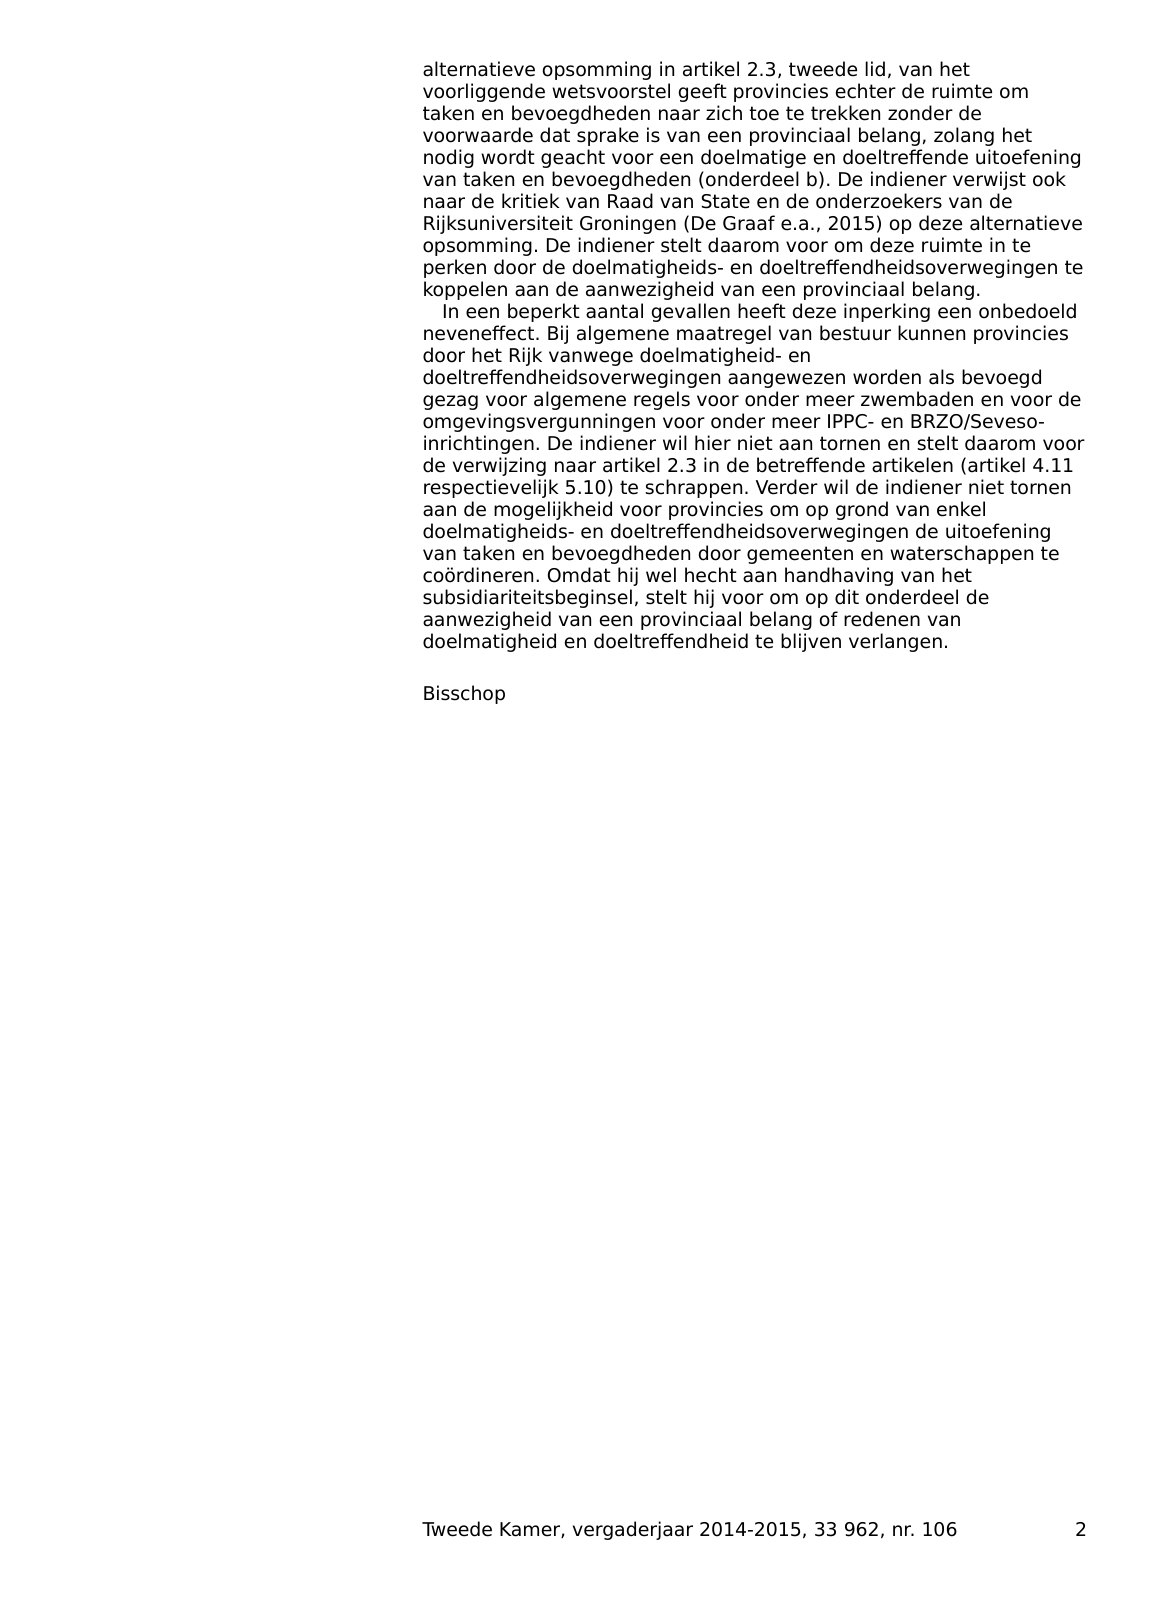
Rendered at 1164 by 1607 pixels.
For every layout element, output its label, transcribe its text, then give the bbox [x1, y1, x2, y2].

text alternatieve opsomming in artikel 2.3, tweede lid, van het voorliggende wetsvoorstel geeft provincies echter de ruimte om taken en bevoegdheden naar zich toe te trekken zonder de voorwaarde dat sprake is van een provinciaal belang, zolang het nodig wordt geacht voor een doelmatige en doeltreffende uitoefening van taken en bevoegdheden (onderdeel b). De indiener verwijst ook naar de kritiek van Raad van State en de onderzoekers van de Rijksuniversiteit Groningen (De Graaf e.a., 2015) op deze alternatieve opsomming. De indiener stelt daarom voor om deze ruimte in te perken door de doelmatigheids- en doeltreffendheidsoverwegingen te koppelen aan de aanwezigheid van een provinciaal belang. [422, 59, 1087, 301]
text Bisschop [422, 682, 1087, 704]
text In een beperkt aantal gevallen heeft deze inperking een onbedoeld neveneffect. Bij algemene maatregel van bestuur kunnen provincies door het Rijk vanwege doelmatigheid- en doeltreffendheidsoverwegingen aangewezen worden als bevoegd gezag voor algemene regels voor onder meer zwembaden en voor de omgevingsvergunningen voor onder meer IPPC- en BRZO/Seveso-inrichtingen. De indiener wil hier niet aan tornen en stelt daarom voor de verwijzing naar artikel 2.3 in de betreffende artikelen (artikel 4.11 respectievelijk 5.10) te schrappen. Verder wil de indiener niet tornen aan de mogelijkheid voor provincies om op grond van enkel doelmatigheids- en doeltreffendheidsoverwegingen de uitoefening van taken en bevoegdheden door gemeenten en waterschappen te coördineren. Omdat hij wel hecht aan handhaving van het subsidiariteitsbeginsel, stelt hij voor om op dit onderdeel de aanwezigheid van een provinciaal belang of redenen van doelmatigheid en doeltreffendheid te blijven verlangen. [422, 301, 1087, 652]
